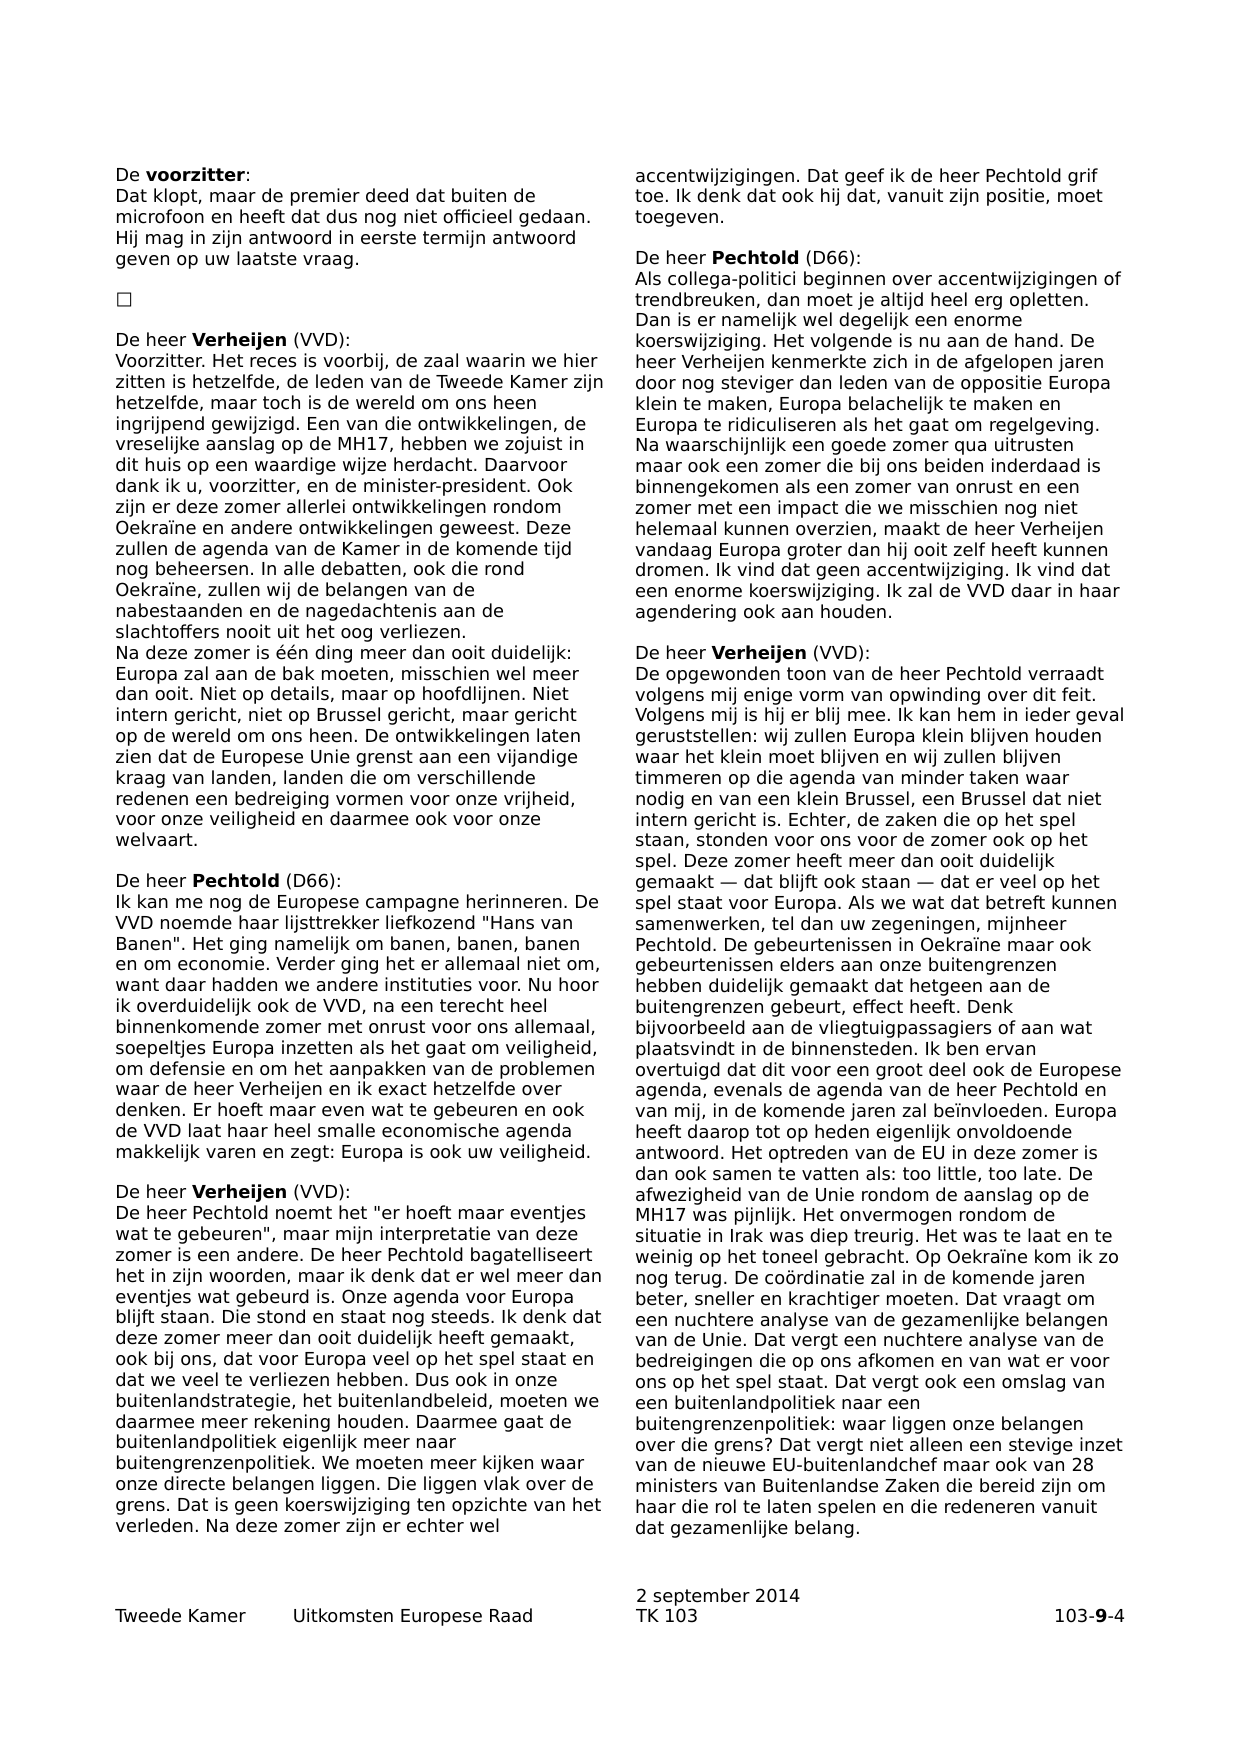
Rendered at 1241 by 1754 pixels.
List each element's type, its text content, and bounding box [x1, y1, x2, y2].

text Na deze zomer is één ding meer dan ooit duidelijk: Europa zal aan de bak moeten, misschien wel meer dan ooit. Niet op details, maar op hoofdlijnen. Niet intern gericht, niet op Brussel gericht, maar gericht op de wereld om ons heen. De ontwikkelingen laten zien dat de Europese Unie grenst aan een vijandige kraag van landen, landen die om verschillende redenen een bedreiging vormen voor onze vrijheid, voor onze veiligheid en daarmee ook voor onze welvaart. [115, 642, 605, 851]
text De heer Verheijen (VVD): [115, 330, 605, 351]
text ⬜ [115, 289, 605, 310]
text De heer Verheijen (VVD): [115, 1182, 605, 1203]
text Ik kan me nog de Europese campagne herinneren. De VVD noemde haar lijsttrekker liefkozend "Hans van Banen". Het ging namelijk om banen, banen, banen en om economie. Verder ging het er allemaal niet om, want daar hadden we andere instituties voor. Nu hoor ik overduidelijk ook de VVD, na een terecht heel binnenkomende zomer met onrust voor ons allemaal, soepeltjes Europa inzetten als het gaat om veiligheid, om defensie en om het aanpakken van de problemen waar de heer Verheijen en ik exact hetzelfde over denken. Er hoeft maar even wat te gebeuren en ook de VVD laat haar heel smalle economische agenda makkelijk varen en zegt: Europa is ook uw veiligheid. [115, 892, 605, 1162]
text De opgewonden toon van de heer Pechtold verraadt volgens mij enige vorm van opwinding over dit feit. Volgens mij is hij er blij mee. Ik kan hem in ieder geval geruststellen: wij zullen Europa klein blijven houden waar het klein moet blijven en wij zullen blijven timmeren op die agenda van minder taken waar nodig en van een klein Brussel, een Brussel dat niet intern gericht is. Echter, de zaken die op het spel staan, stonden voor ons voor de zomer ook op het spel. Deze zomer heeft meer dan ooit duidelijk gemaakt — dat blijft ook staan — dat er veel op het spel staat voor Europa. Als we wat dat betreft kunnen samenwerken, tel dan uw zegeningen, mijnheer Pechtold. De gebeurtenissen in Oekraïne maar ook gebeurtenissen elders aan onze buitengrenzen hebben duidelijk gemaakt dat hetgeen aan de buitengrenzen gebeurt, effect heeft. Denk bijvoorbeeld aan de vliegtuigpassagiers of aan wat plaatsvindt in de binnensteden. Ik ben ervan overtuigd dat dit voor een groot deel ook de Europese agenda, evenals de agenda van de heer Pechtold en van mij, in de komende jaren zal beïnvloeden. Europa heeft daarop tot op heden eigenlijk onvoldoende antwoord. Het optreden van de EU in deze zomer is dan ook samen te vatten als: too little, too late. De afwezigheid van de Unie rondom de aanslag op de MH17 was pijnlijk. Het onvermogen rondom de situatie in Irak was diep treurig. Het was te laat en te weinig op het toneel gebracht. Op Oekraïne kom ik zo nog terug. De coördinatie zal in de komende jaren beter, sneller en krachtiger moeten. Dat vraagt om een nuchtere analyse van de gezamenlijke belangen van de Unie. Dat vergt een nuchtere analyse van de bedreigingen die op ons afkomen en van wat er voor ons op het spel staat. Dat vergt ook een omslag van een buitenlandpolitiek naar een buitengrenzenpolitiek: waar liggen onze belangen over die grens? Dat vergt niet alleen een stevige inzet van de nieuwe EU-buitenlandchef maar ook van 28 ministers van Buitenlandse Zaken die bereid zijn om haar die rol te laten spelen en die redeneren vanuit dat gezamenlijke belang. [635, 663, 1125, 1538]
text De heer Pechtold (D66): [635, 248, 1125, 268]
text De heer Pechtold (D66): [115, 871, 605, 892]
text De voorzitter: [115, 165, 605, 186]
text Dat klopt, maar de premier deed dat buiten de microfoon en heeft dat dus nog niet officieel gedaan. Hij mag in zijn antwoord in eerste termijn antwoord geven op uw laatste vraag. [115, 186, 605, 269]
text accentwijzigingen. Dat geef ik de heer Pechtold grif toe. Ik denk dat ook hij dat, vanuit zijn positie, moet toegeven. [635, 165, 1125, 228]
text De heer Pechtold noemt het "er hoeft maar eventjes wat te gebeuren", maar mijn interpretatie van deze zomer is een andere. De heer Pechtold bagatelliseert het in zijn woorden, maar ik denk dat er wel meer dan eventjes wat gebeurd is. Onze agenda voor Europa blijft staan. Die stond en staat nog steeds. Ik denk dat deze zomer meer dan ooit duidelijk heeft gemaakt, ook bij ons, dat voor Europa veel op het spel staat en dat we veel te verliezen hebben. Dus ook in onze buitenlandstrategie, het buitenlandbeleid, moeten we daarmee meer rekening houden. Daarmee gaat de buitenlandpolitiek eigenlijk meer naar buitengrenzenpolitiek. We moeten meer kijken waar onze directe belangen liggen. Die liggen vlak over de grens. Dat is geen koerswijziging ten opzichte van het verleden. Na deze zomer zijn er echter wel [115, 1203, 605, 1536]
text De heer Verheijen (VVD): [635, 643, 1125, 663]
text Als collega-politici beginnen over accentwijzigingen of trendbreuken, dan moet je altijd heel erg opletten. Dan is er namelijk wel degelijk een enorme koerswijziging. Het volgende is nu aan de hand. De heer Verheijen kenmerkte zich in de afgelopen jaren door nog steviger dan leden van de oppositie Europa klein te maken, Europa belachelijk te maken en Europa te ridiculiseren als het gaat om regelgeving. Na waarschijnlijk een goede zomer qua uitrusten maar ook een zomer die bij ons beiden inderdaad is binnengekomen als een zomer van onrust en een zomer met een impact die we misschien nog niet helemaal kunnen overzien, maakt de heer Verheijen vandaag Europa groter dan hij ooit zelf heeft kunnen dromen. Ik vind dat geen accentwijziging. Ik vind dat een enorme koerswijziging. Ik zal de VVD daar in haar agendering ook aan houden. [635, 268, 1125, 623]
text Voorzitter. Het reces is voorbij, de zaal waarin we hier zitten is hetzelfde, de leden van de Tweede Kamer zijn hetzelfde, maar toch is de wereld om ons heen ingrijpend gewijzigd. Een van die ontwikkelingen, de vreselijke aanslag op de MH17, hebben we zojuist in dit huis op een waardige wijze herdacht. Daarvoor dank ik u, voorzitter, en de minister-president. Ook zijn er deze zomer allerlei ontwikkelingen rondom Oekraïne en andere ontwikkelingen geweest. Deze zullen de agenda van de Kamer in de komende tijd nog beheersen. In alle debatten, ook die rond Oekraïne, zullen wij de belangen van de nabestaanden en de nagedachtenis aan de slachtoffers nooit uit het oog verliezen. [115, 351, 605, 642]
